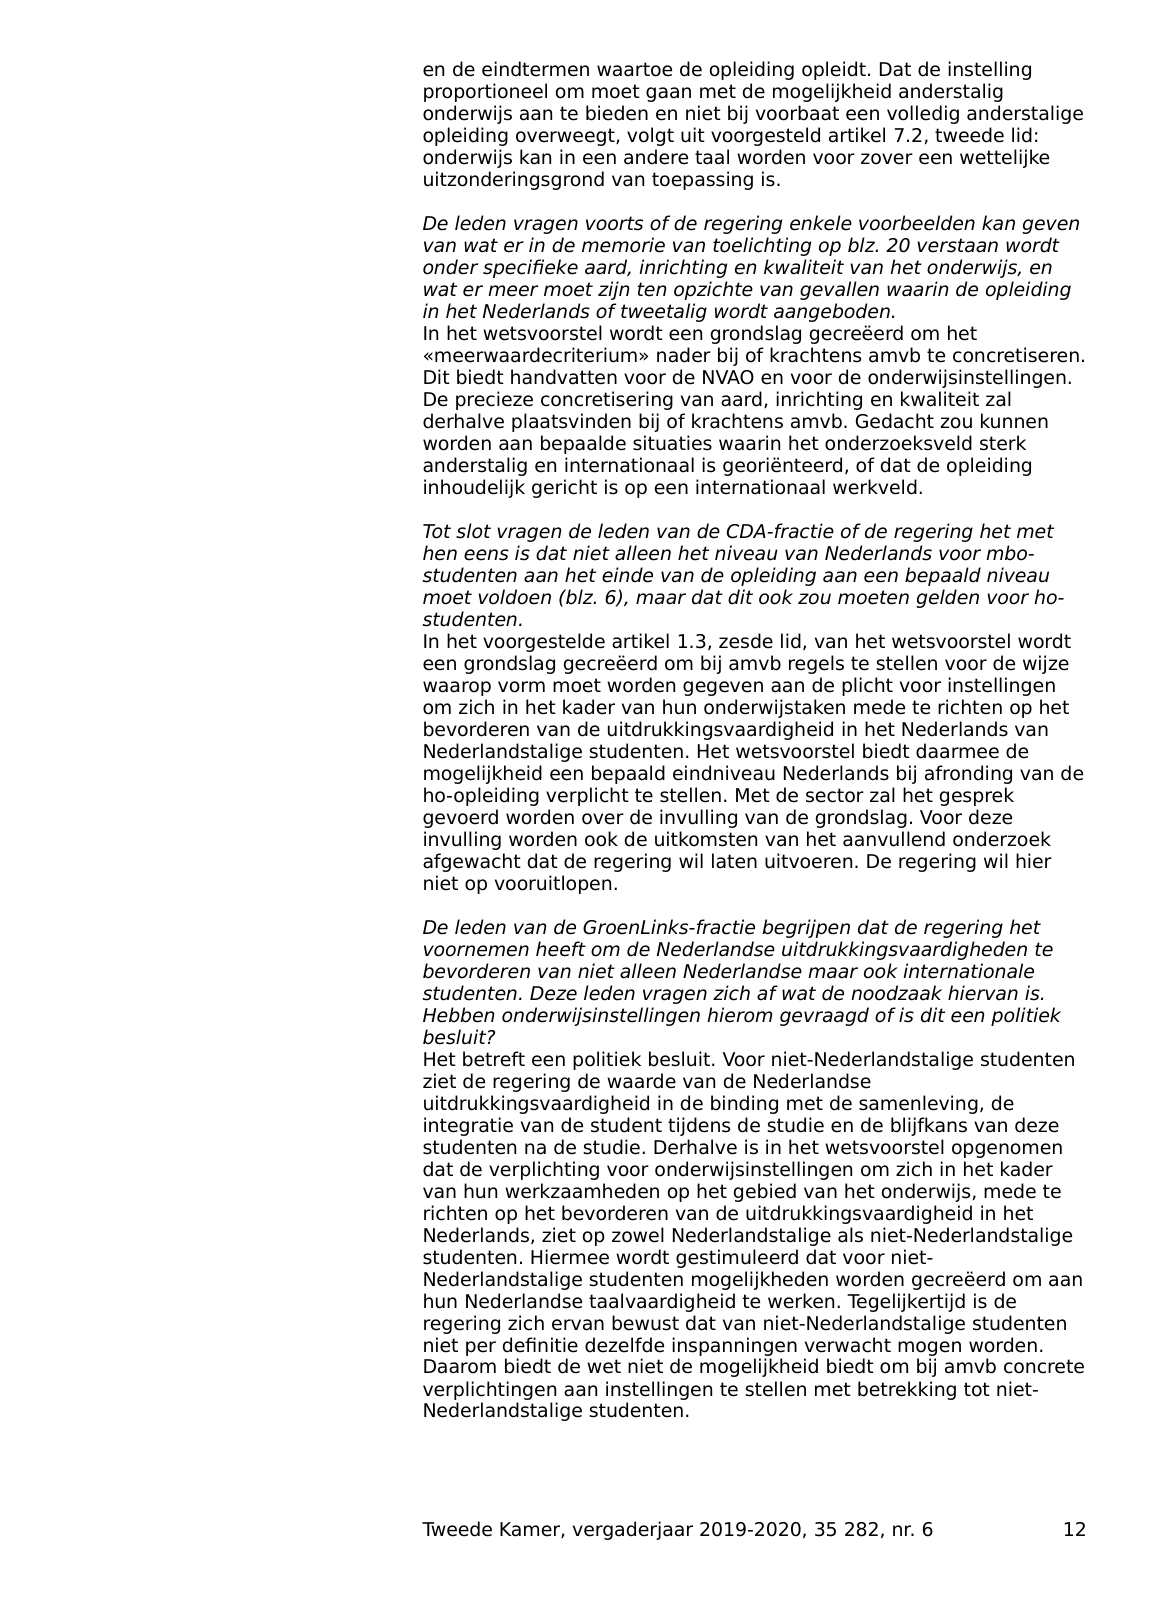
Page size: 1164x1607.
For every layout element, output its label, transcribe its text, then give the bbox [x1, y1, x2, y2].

text In het voorgestelde artikel 1.3, zesde lid, van het wetsvoorstel wordt een grondslag gecreëerd om bij amvb regels te stellen voor de wijze waarop vorm moet worden gegeven aan de plicht voor instellingen om zich in het kader van hun onderwijstaken mede te richten op het bevorderen van de uitdrukkingsvaardigheid in het Nederlands van Nederlandstalige studenten. Het wetsvoorstel biedt daarmee de mogelijkheid een bepaald eindniveau Nederlands bij afronding van de ho-opleiding verplicht te stellen. Met de sector zal het gesprek gevoerd worden over de invulling van de grondslag. Voor deze invulling worden ook de uitkomsten van het aanvullend onderzoek afgewacht dat de regering wil laten uitvoeren. De regering wil hier niet op vooruitlopen. [422, 631, 1087, 895]
text Tot slot vragen de leden van de CDA-fractie of de regering het met hen eens is dat niet alleen het niveau van Nederlands voor mbo-studenten aan het einde van de opleiding aan een bepaald niveau moet voldoen (blz. 6), maar dat dit ook zou moeten gelden voor ho-studenten. [422, 521, 1087, 631]
text De leden van de GroenLinks-fractie begrijpen dat de regering het voornemen heeft om de Nederlandse uitdrukkingsvaardigheden te bevorderen van niet alleen Nederlandse maar ook internationale studenten. Deze leden vragen zich af wat de noodzaak hiervan is. Hebben onderwijsinstellingen hierom gevraagd of is dit een politiek besluit? [422, 917, 1087, 1049]
text Het betreft een politiek besluit. Voor niet-Nederlandstalige studenten ziet de regering de waarde van de Nederlandse uitdrukkingsvaardigheid in de binding met de samenleving, de integratie van de student tijdens de studie en de blijfkans van deze studenten na de studie. Derhalve is in het wetsvoorstel opgenomen dat de verplichting voor onderwijsinstellingen om zich in het kader van hun werkzaamheden op het gebied van het onderwijs, mede te richten op het bevorderen van de uitdrukkingsvaardigheid in het Nederlands, ziet op zowel Nederlandstalige als niet-Nederlandstalige studenten. Hiermee wordt gestimuleerd dat voor niet-Nederlandstalige studenten mogelijkheden worden gecreëerd om aan hun Nederlandse taalvaardigheid te werken. Tegelijkertijd is de regering zich ervan bewust dat van niet-Nederlandstalige studenten niet per definitie dezelfde inspanningen verwacht mogen worden. Daarom biedt de wet niet de mogelijkheid biedt om bij amvb concrete verplichtingen aan instellingen te stellen met betrekking tot niet-Nederlandstalige studenten. [422, 1049, 1087, 1422]
text De leden vragen voorts of de regering enkele voorbeelden kan geven van wat er in de memorie van toelichting op blz. 20 verstaan wordt onder specifieke aard, inrichting en kwaliteit van het onderwijs, en wat er meer moet zijn ten opzichte van gevallen waarin de opleiding in het Nederlands of tweetalig wordt aangeboden. [422, 213, 1087, 323]
text In het wetsvoorstel wordt een grondslag gecreëerd om het «meerwaardecriterium» nader bij of krachtens amvb te concretiseren. Dit biedt handvatten voor de NVAO en voor de onderwijsinstellingen. De precieze concretisering van aard, inrichting en kwaliteit zal derhalve plaatsvinden bij of krachtens amvb. Gedacht zou kunnen worden aan bepaalde situaties waarin het onderzoeksveld sterk anderstalig en internationaal is georiënteerd, of dat de opleiding inhoudelijk gericht is op een internationaal werkveld. [422, 323, 1087, 499]
text en de eindtermen waartoe de opleiding opleidt. Dat de instelling proportioneel om moet gaan met de mogelijkheid anderstalig onderwijs aan te bieden en niet bij voorbaat een volledig anderstalige opleiding overweegt, volgt uit voorgesteld artikel 7.2, tweede lid: onderwijs kan in een andere taal worden voor zover een wettelijke uitzonderingsgrond van toepassing is. [422, 59, 1087, 191]
